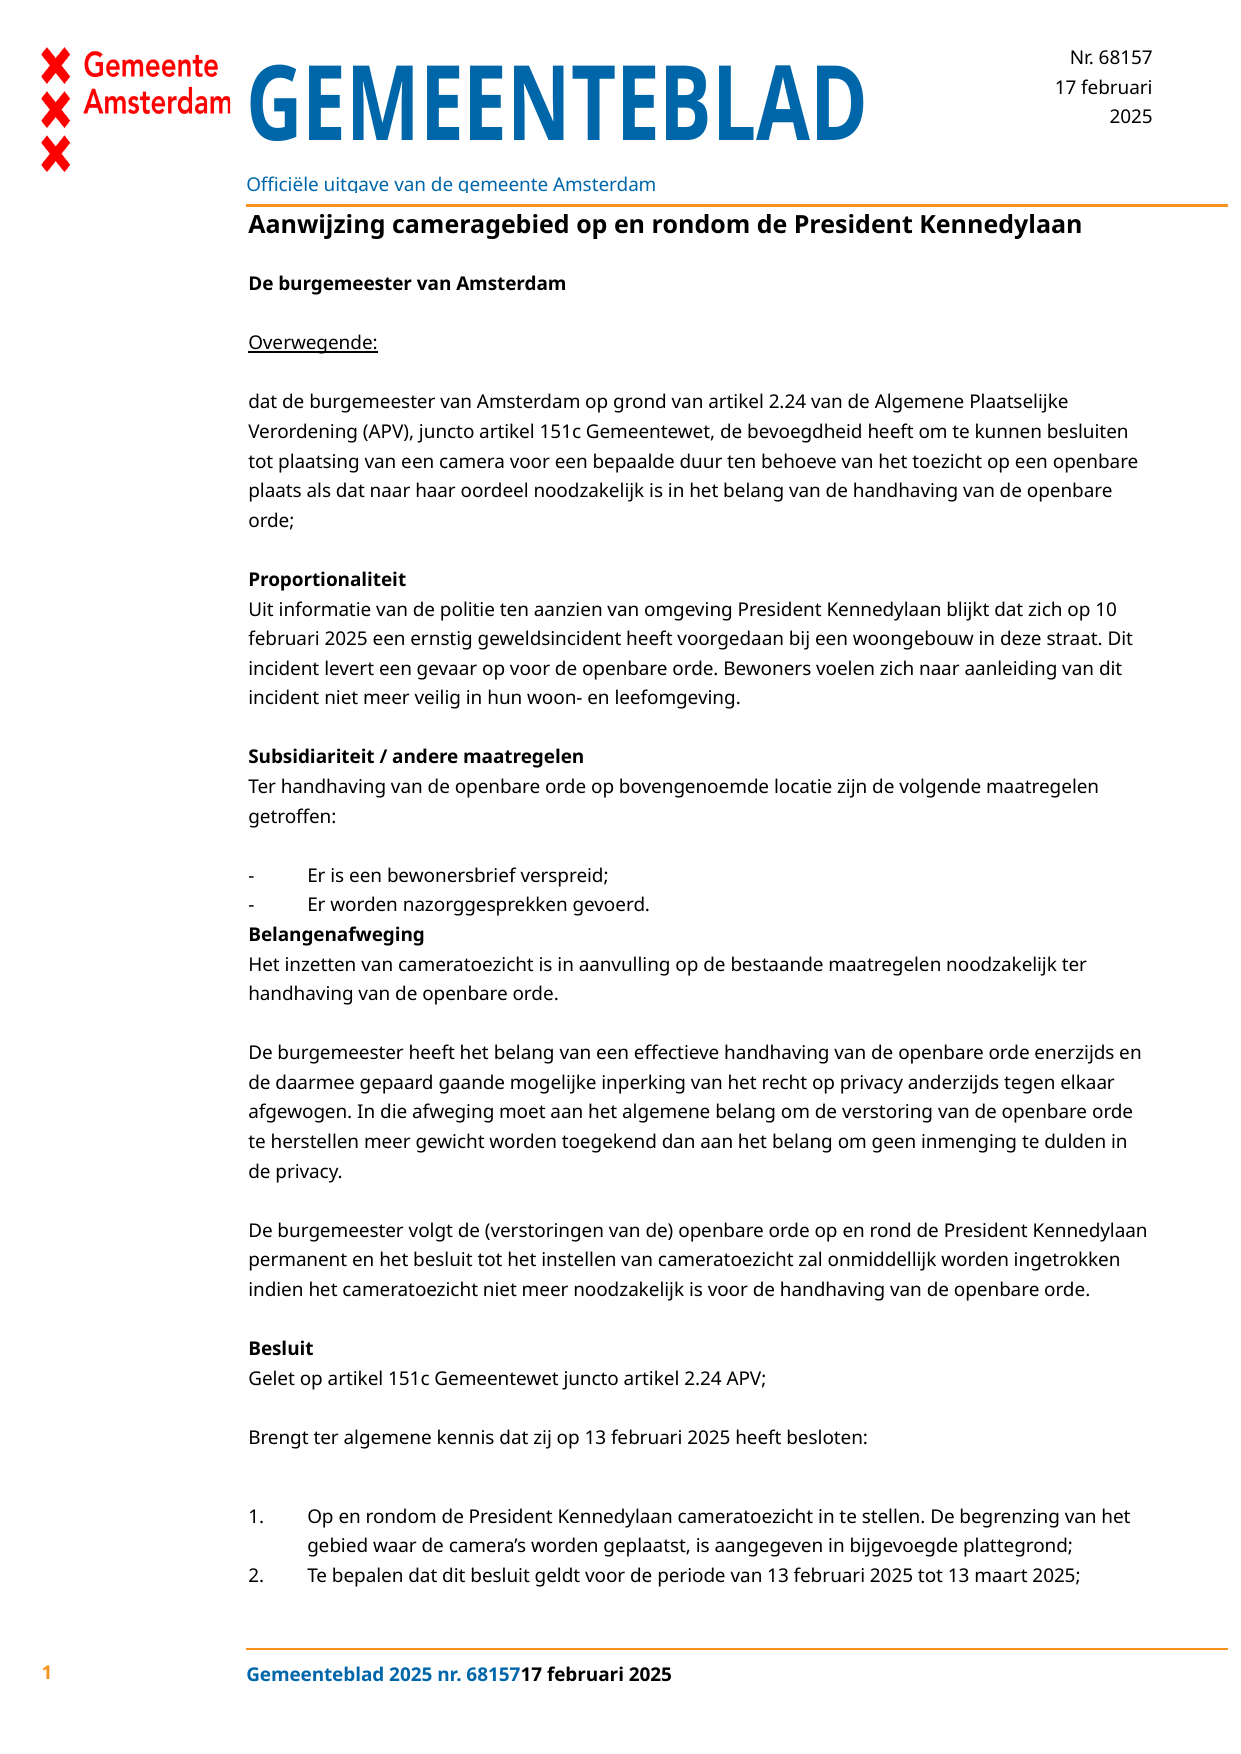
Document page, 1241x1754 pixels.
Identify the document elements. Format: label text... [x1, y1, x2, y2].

text Het inzetten van cameratoezicht is in aanvulling op de bestaande maatregelen noodzakelijk ter handhaving van de openbare orde. [248, 951, 1152, 1006]
text Besluit [248, 1335, 1152, 1361]
text Overwegende: [248, 329, 1152, 355]
text dat de burgemeester van Amsterdam op grond van artikel 2.24 van de Algemene Plaatselijke Verordening (APV), juncto artikel 151c Gemeentewet, de bevoegdheid heeft om te kunnen besluiten tot plaatsing van een camera voor een bepaalde duur ten behoeve van het toezicht op een openbare plaats als dat naar haar oordeel noodzakelijk is in het belang van de handhaving van de openbare orde; [248, 389, 1152, 533]
text Proportionaliteit [248, 566, 1152, 592]
text Uit informatie van de politie ten aanzien van omgeving President Kennedylaan blijkt dat zich op 10 februari 2025 een ernstig geweldsincident heeft voorgedaan bij een woongebouw in deze straat. Dit incident levert een gevaar op voor de openbare orde. Bewoners voelen zich naar aanleiding van dit incident niet meer veilig in hun woon- en leefomgeving. [248, 596, 1152, 710]
text Subsidiariteit / andere maatregelen [248, 744, 1152, 769]
text Ter handhaving van de openbare orde op bovengenoemde locatie zijn de volgende maatregelen getroffen: [248, 773, 1152, 828]
text De burgemeester van Amsterdam [248, 270, 1152, 296]
text Gelet op artikel 151c Gemeentewet juncto artikel 2.24 APV; [248, 1365, 1152, 1391]
list Te bepalen dat dit besluit geldt voor de periode van 13 februari 2025 tot 13 maart 2025; [248, 1562, 1152, 1588]
list Er worden nazorggesprekken gevoerd. [248, 892, 1152, 917]
text De burgemeester heeft het belang van een effectieve handhaving van de openbare orde enerzijds en de daarmee gepaard gaande mogelijke inperking van het recht op privacy anderzijds tegen elkaar afgewogen. In die afweging moet aan het algemene belang om de verstoring van de openbare orde te herstellen meer gewicht worden toegekend dan aan het belang om geen inmenging te dulden in de privacy. [248, 1039, 1152, 1183]
list Er is een bewonersbrief verspreid; [248, 862, 1152, 888]
text Aanwijzing cameragebied op en rondom de President Kennedylaan [248, 207, 1152, 241]
picture [41, 47, 231, 172]
text De burgemeester volgt de (verstoringen van de) openbare orde op en rond de President Kennedylaan permanent en het besluit tot het instellen van cameratoezicht zal onmiddellijk worden ingetrokken indien het cameratoezicht niet meer noodzakelijk is voor de handhaving van de openbare orde. [248, 1217, 1152, 1302]
text Brengt ter algemene kennis dat zij op 13 februari 2025 heeft besloten: [248, 1424, 1152, 1450]
text Belangenafweging [248, 921, 1152, 947]
list Op en rondom de President Kennedylaan cameratoezicht in te stellen. De begrenzing van het gebied waar de camera’s worden geplaatst, is aangegeven in bijgevoegde plattegrond; [248, 1503, 1152, 1558]
